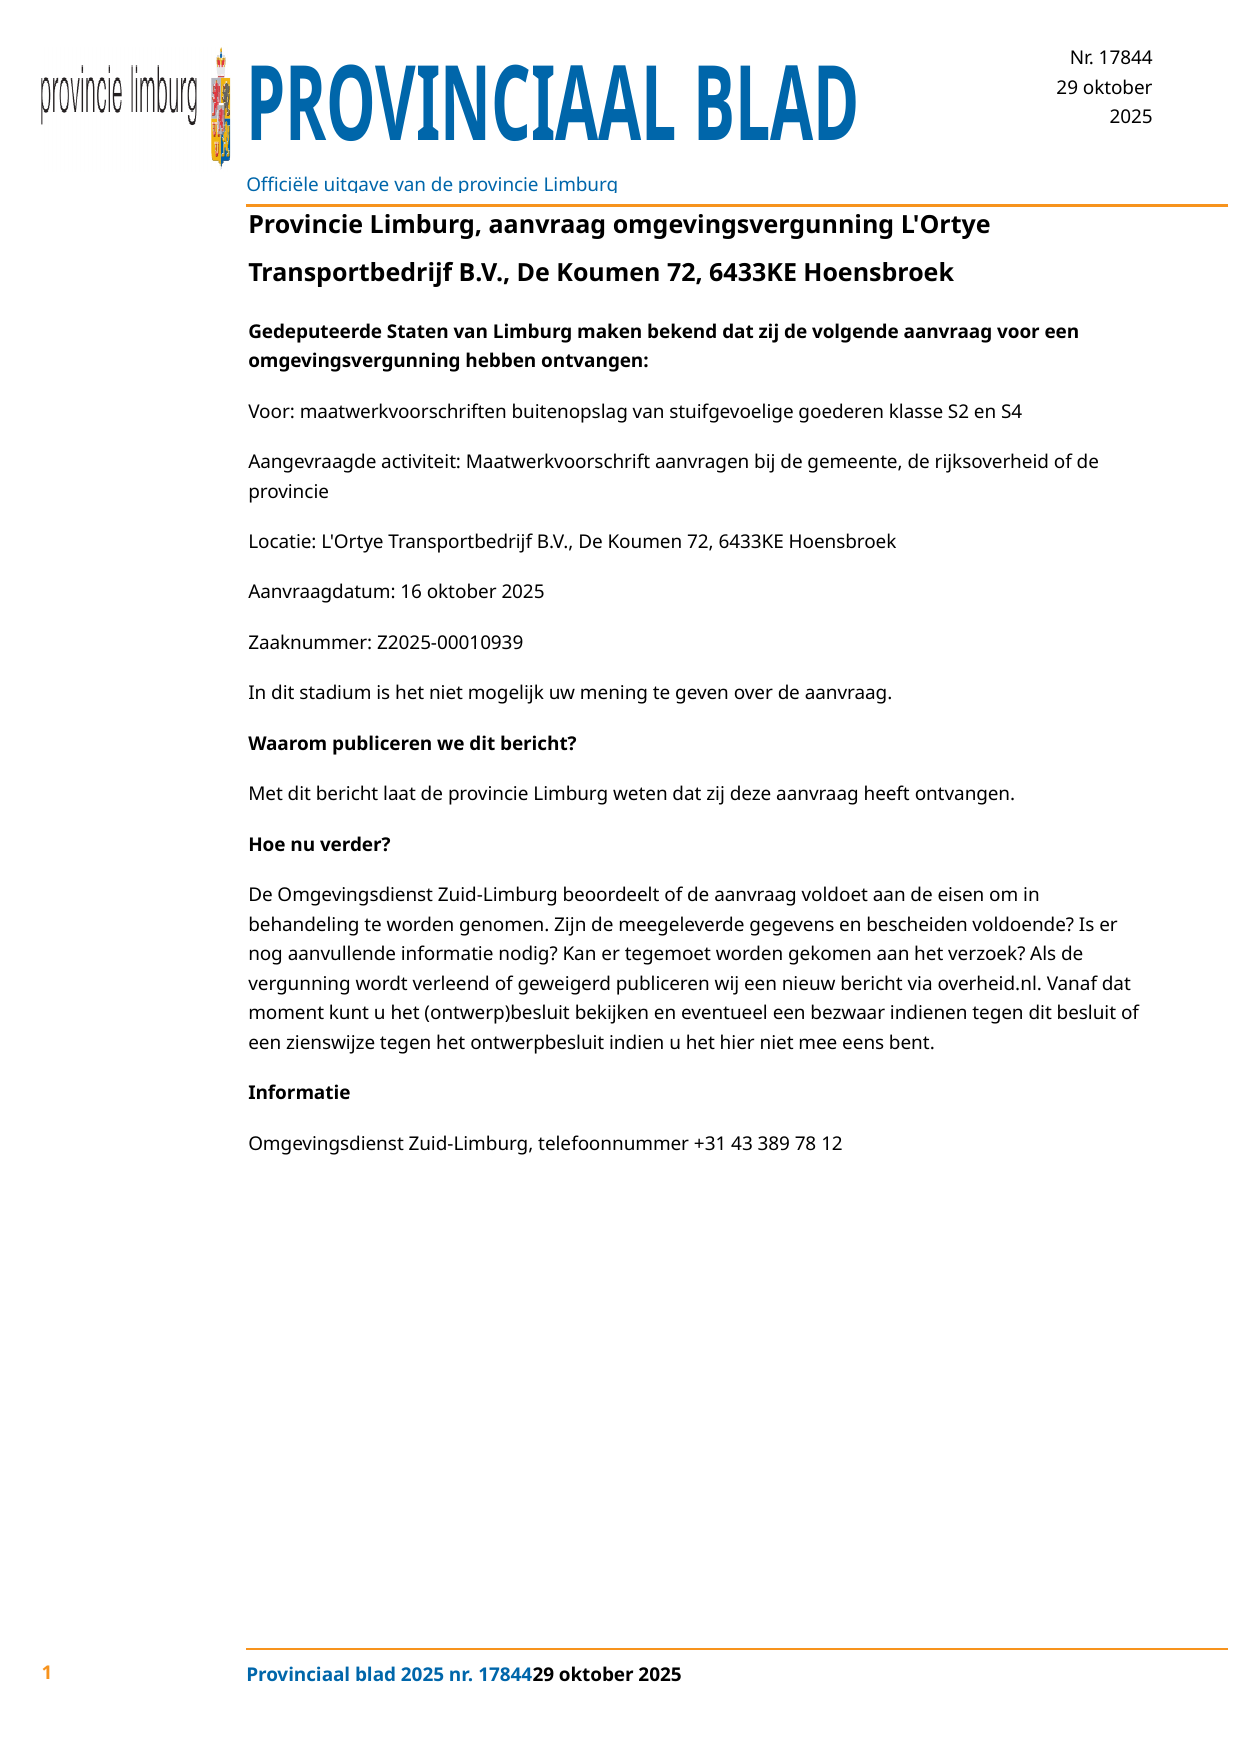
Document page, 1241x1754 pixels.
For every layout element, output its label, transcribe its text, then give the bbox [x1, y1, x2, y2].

text Voor: maatwerkvoorschriften buitenopslag van stuifgevoelige goederen klasse S2 en S4 [248, 398, 1152, 424]
text Aanvraagdatum: 16 oktober 2025 [248, 579, 1152, 604]
text In dit stadium is het niet mogelijk uw mening te geven over de aanvraag. [248, 679, 1152, 705]
text Zaaknummer: Z2025-00010939 [248, 629, 1152, 655]
text Hoe nu verder? [248, 831, 1152, 857]
text Omgevingsdienst Zuid-Limburg, telefoonnummer +31 43 389 78 12 [248, 1130, 1152, 1156]
picture [41, 47, 231, 172]
text Waarom publiceren we dit bericht? [248, 730, 1152, 756]
text Gedeputeerde Staten van Limburg maken bekend dat zij de volgende aanvraag voor een omgevingsvergunning hebben ontvangen: [248, 318, 1152, 373]
text De Omgevingsdienst Zuid-Limburg beoordeelt of de aanvraag voldoet aan de eisen om in behandeling te worden genomen. Zijn de meegeleverde gegevens en bescheiden voldoende? Is er nog aanvullende informatie nodig? Kan er tegemoet worden gekomen aan het verzoek? Als de vergunning wordt verleend of geweigerd publiceren wij een nieuw bericht via overheid.nl. Vanaf dat moment kunt u het (ontwerp)besluit bekijken en eventueel een bezwaar indienen tegen dit besluit of een zienswijze tegen het ontwerpbesluit indien u het hier niet mee eens bent. [248, 881, 1152, 1055]
text Provincie Limburg, aanvraag omgevingsvergunning L'Ortye Transportbedrijf B.V., De Koumen 72, 6433KE Hoensbroek [248, 207, 1152, 288]
text Met dit bericht laat de provincie Limburg weten dat zij deze aanvraag heeft ontvangen. [248, 780, 1152, 806]
text Informatie [248, 1079, 1152, 1105]
text Locatie: L'Ortye Transportbedrijf B.V., De Koumen 72, 6433KE Hoensbroek [248, 528, 1152, 554]
text Aangevraagde activiteit: Maatwerkvoorschrift aanvragen bij de gemeente, de rijksoverheid of de provincie [248, 448, 1152, 504]
